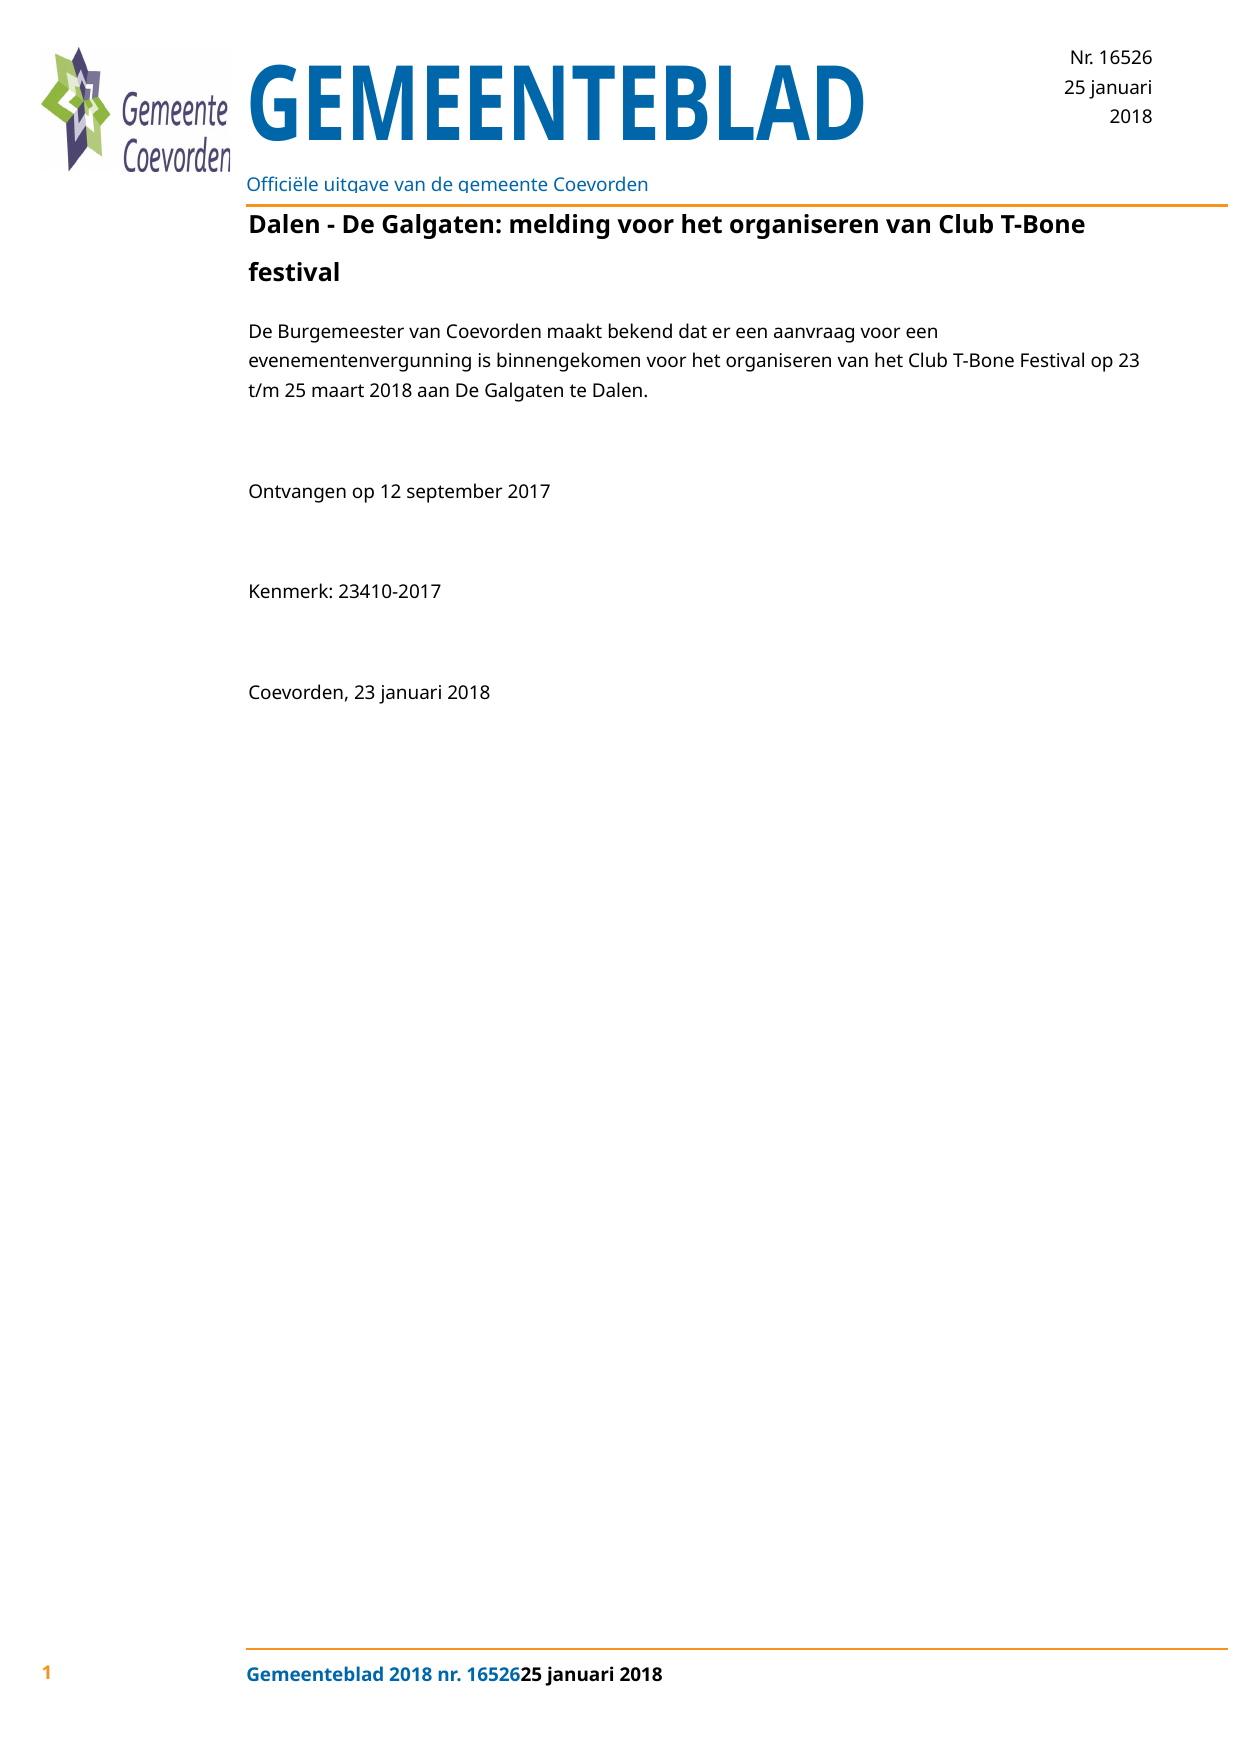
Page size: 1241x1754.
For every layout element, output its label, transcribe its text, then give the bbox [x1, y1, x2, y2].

text Dalen - De Galgaten: melding voor het organiseren van Club T-Bone festival [248, 207, 1152, 288]
text De Burgemeester van Coevorden maakt bekend dat er een aanvraag voor een evenementenvergunning is binnengekomen voor het organiseren van het Club T-Bone Festival op 23 t/m 25 maart 2018 aan De Galgaten te Dalen. [248, 318, 1152, 403]
picture [41, 47, 231, 172]
text Ontvangen op 12 september 2017 [248, 478, 1152, 504]
text Coevorden, 23 januari 2018 [248, 679, 1152, 705]
text Kenmerk: 23410-2017 [248, 579, 1152, 604]
